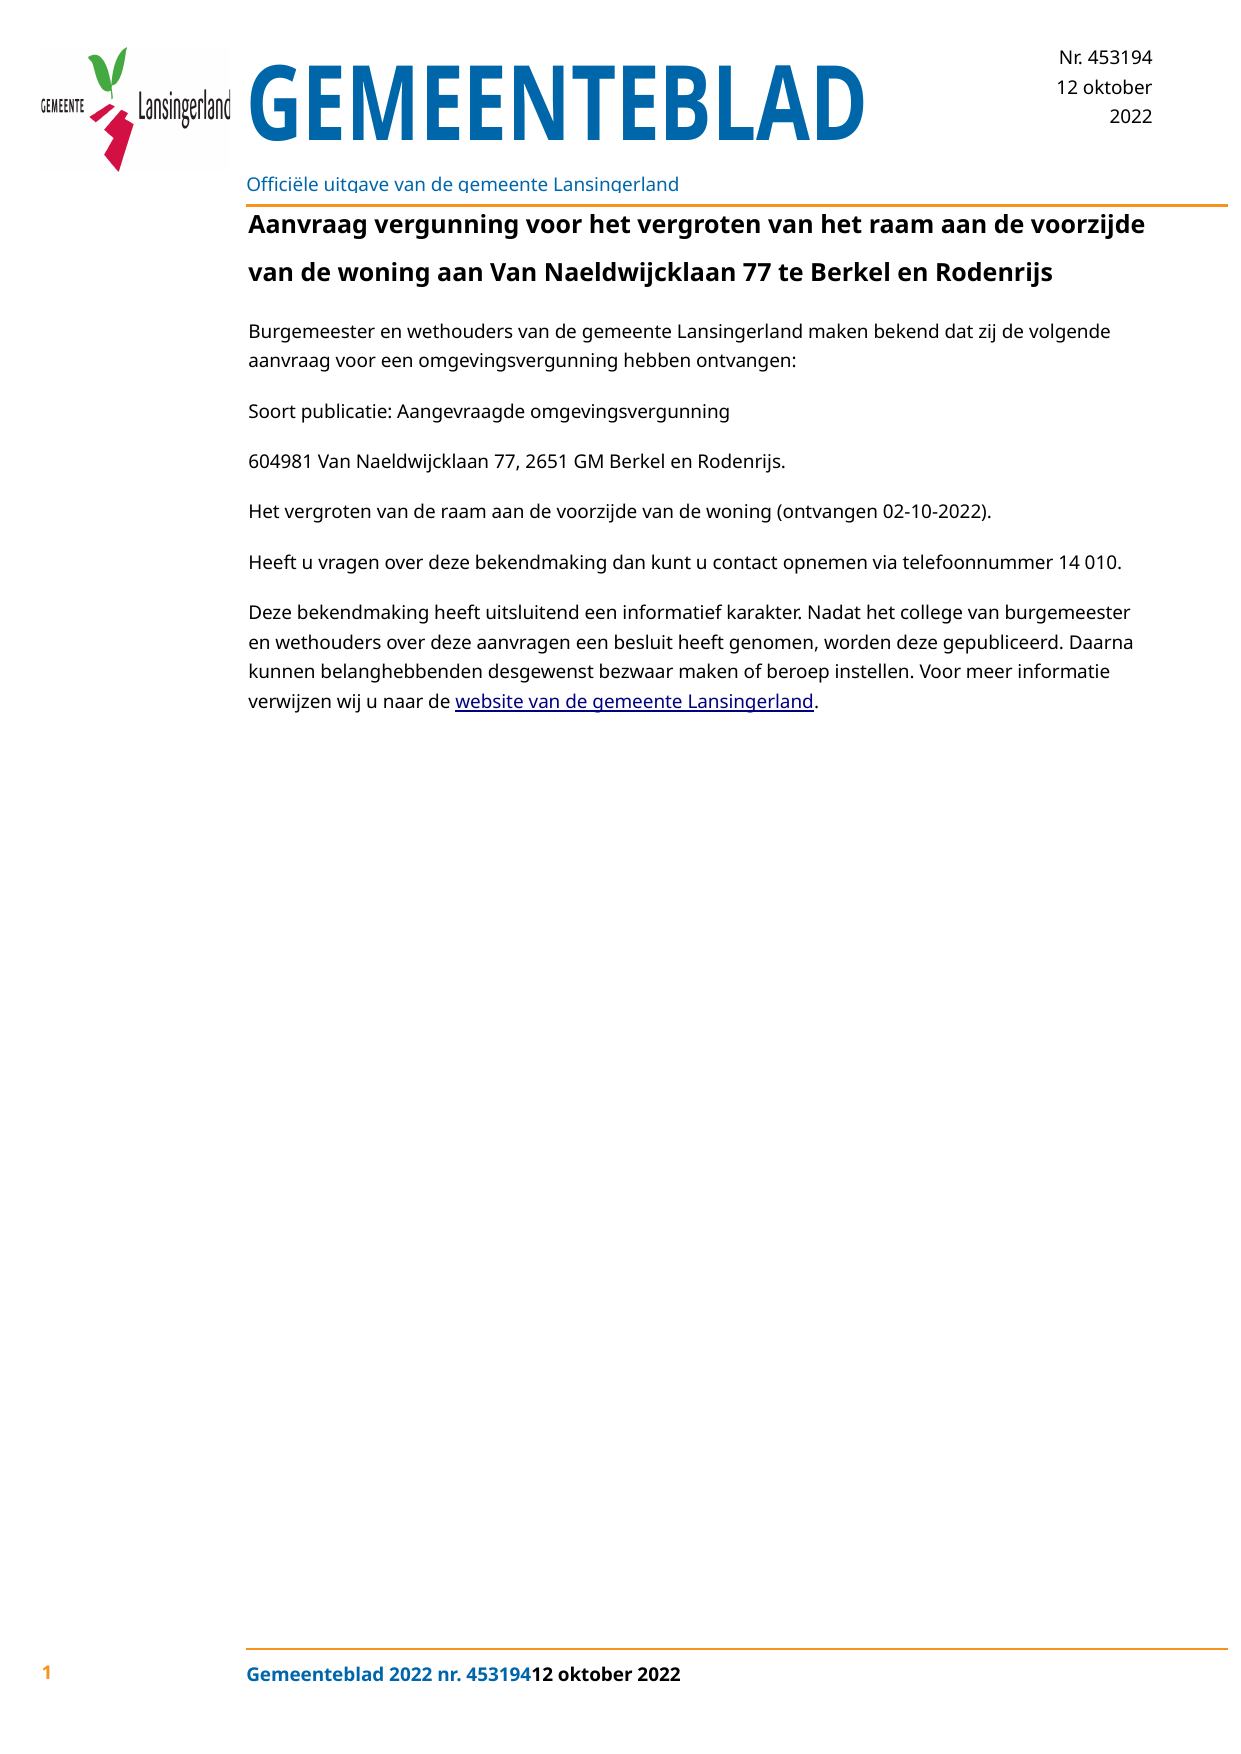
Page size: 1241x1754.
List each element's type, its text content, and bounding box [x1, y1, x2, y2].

text Soort publicatie: Aangevraagde omgevingsvergunning [248, 398, 1152, 424]
text Heeft u vragen over deze bekendmaking dan kunt u contact opnemen via telefoonnummer 14 010. [248, 549, 1152, 575]
text Burgemeester en wethouders van de gemeente Lansingerland maken bekend dat zij de volgende aanvraag voor een omgevingsvergunning hebben ontvangen: [248, 318, 1152, 373]
text Aanvraag vergunning voor het vergroten van het raam aan de voorzijde van de woning aan Van Naeldwijcklaan 77 te Berkel en Rodenrijs [248, 207, 1152, 288]
text 604981 Van Naeldwijcklaan 77, 2651 GM Berkel en Rodenrijs. [248, 448, 1152, 474]
picture [41, 47, 231, 172]
text Deze bekendmaking heeft uitsluitend een informatief karakter. Nadat het college van burgemeester en wethouders over deze aanvragen een besluit heeft genomen, worden deze gepubliceerd. Daarna kunnen belanghebbenden desgewenst bezwaar maken of beroep instellen. Voor meer informatie verwijzen wij u naar de website van de gemeente Lansingerland. [248, 599, 1152, 714]
text Het vergroten van de raam aan de voorzijde van de woning (ontvangen 02-10-2022). [248, 499, 1152, 524]
